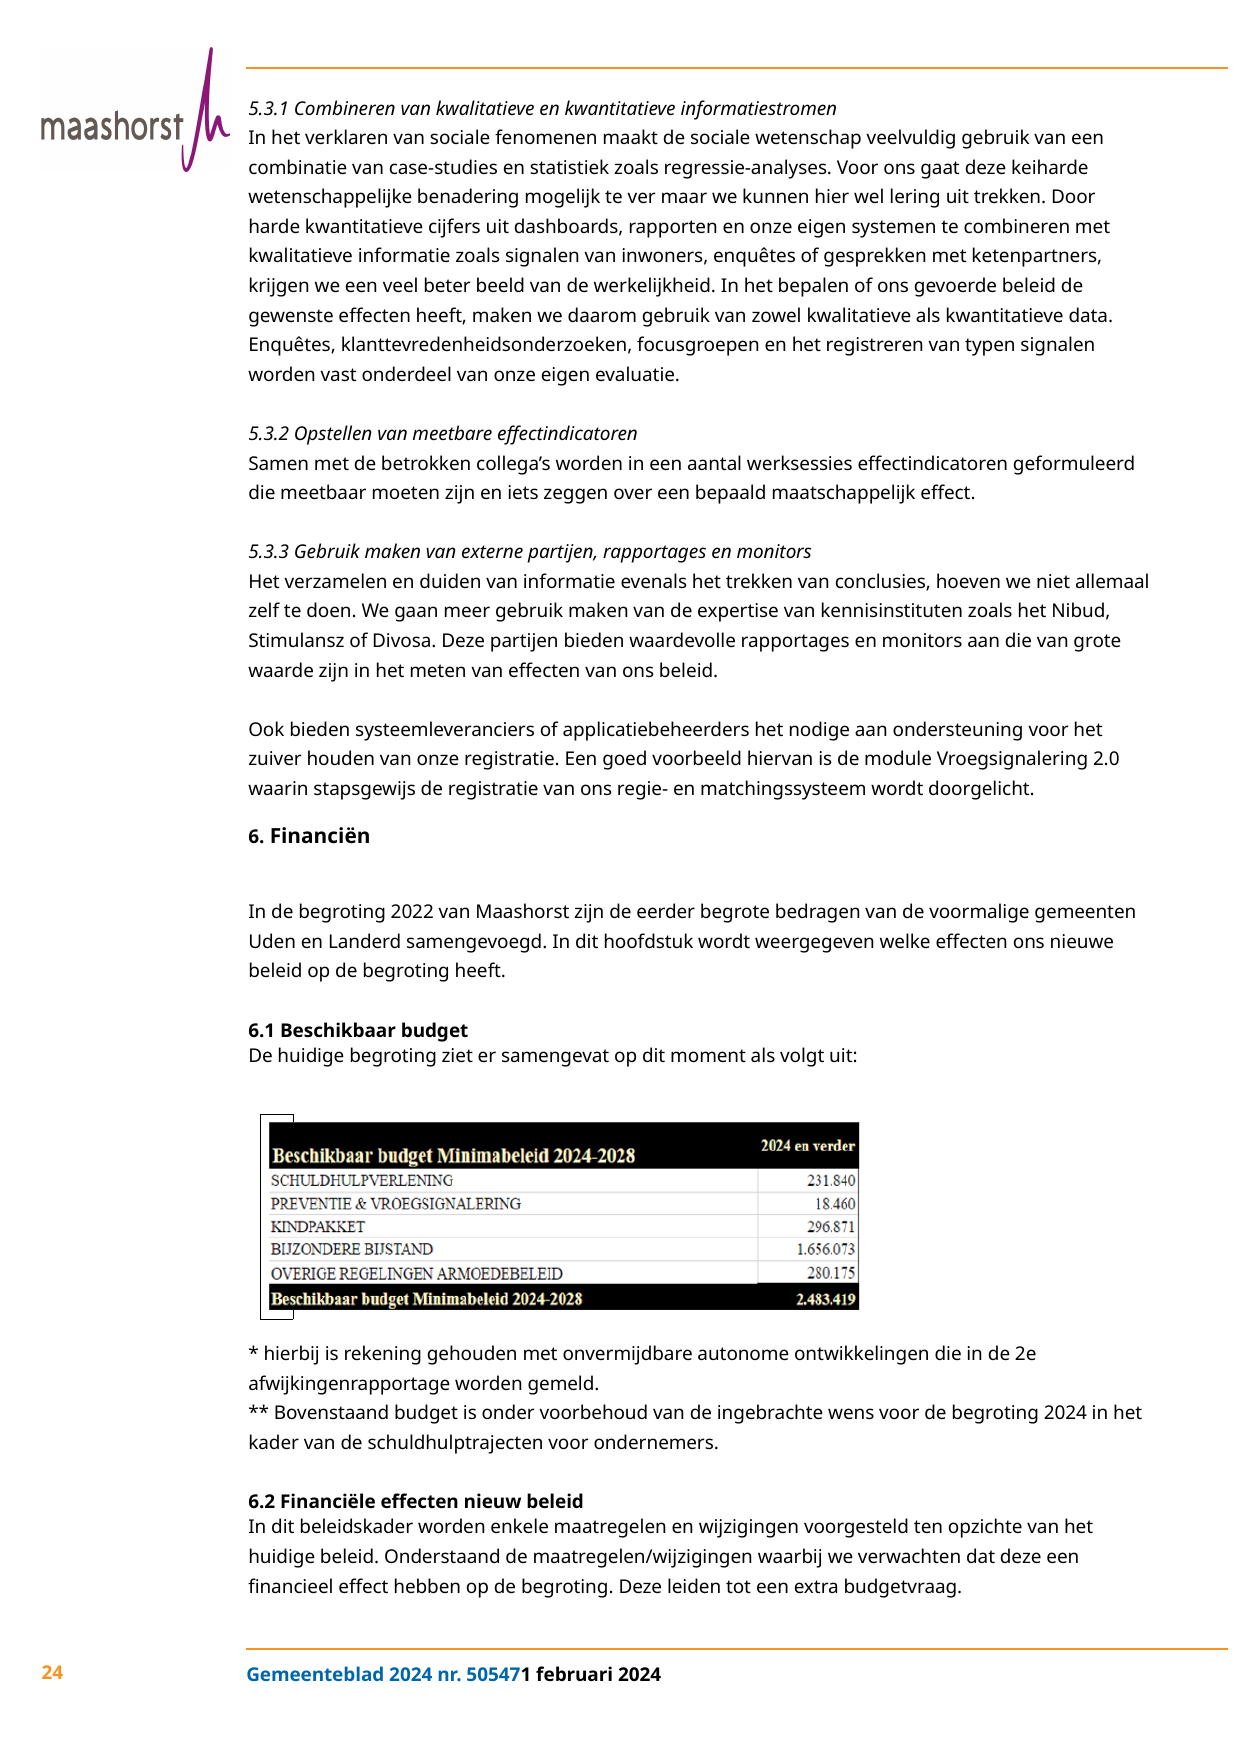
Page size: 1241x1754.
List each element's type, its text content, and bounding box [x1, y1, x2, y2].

text * hierbij is rekening gehouden met onvermijdbare autonome ontwikkelingen die in de 2e afwijkingenrapportage worden gemeld. [248, 1340, 1152, 1395]
text De huidige begroting ziet er samengevat op dit moment als volgt uit: [248, 1043, 1152, 1068]
picture [268, 1122, 860, 1310]
picture [41, 47, 231, 172]
text 6.1 Beschikbaar budget [248, 1017, 1152, 1043]
text In de begroting 2022 van Maashorst zijn de eerder begrote bedragen van de voormalige gemeenten Uden en Landerd samengevoegd. In dit hoofdstuk wordt weergegeven welke effecten ons nieuwe beleid op de begroting heeft. [248, 898, 1152, 983]
text 5.3.2 Opstellen van meetbare effectindicatoren [248, 420, 1152, 446]
text 5.3.1 Combineren van kwalitatieve en kwantitatieve informatiestromen [248, 95, 1152, 121]
text 5.3.3 Gebruik maken van externe partijen, rapportages en monitors [248, 538, 1152, 564]
text 6.2 Financiële effecten nieuw beleid [248, 1488, 1152, 1514]
text ** Bovenstaand budget is onder voorbehoud van de ingebrachte wens voor de begroting 2024 in het kader van de schuldhulptrajecten voor ondernemers. [248, 1399, 1152, 1454]
text Ook bieden systeemleveranciers of applicatiebeheerders het nodige aan ondersteuning voor het zuiver houden van onze registratie. Een goed voorbeeld hiervan is de module Vroegsignalering 2.0 waarin stapsgewijs de registratie van ons regie- en matchingssysteem wordt doorgelicht. [248, 716, 1152, 801]
text Het verzamelen en duiden van informatie evenals het trekken van conclusies, hoeven we niet allemaal zelf te doen. We gaan meer gebruik maken van de expertise van kennisinstituten zoals het Nibud, Stimulansz of Divosa. Deze partijen bieden waardevolle rapportages en monitors aan die van grote waarde zijn in het meten van effecten van ons beleid. [248, 568, 1152, 683]
text In het verklaren van sociale fenomenen maakt de sociale wetenschap veelvuldig gebruik van een combinatie van case-studies en statistiek zoals regressie-analyses. Voor ons gaat deze keiharde wetenschappelijke benadering mogelijk te ver maar we kunnen hier wel lering uit trekken. Door harde kwantitatieve cijfers uit dashboards, rapporten en onze eigen systemen te combineren met kwalitatieve informatie zoals signalen van inwoners, enquêtes of gesprekken met ketenpartners, krijgen we een veel beter beeld van de werkelijkheid. In het bepalen of ons gevoerde beleid de gewenste effecten heeft, maken we daarom gebruik van zowel kwalitatieve als kwantitatieve data. Enquêtes, klanttevredenheidsonderzoeken, focusgroepen en het registreren van typen signalen worden vast onderdeel van onze eigen evaluatie. [248, 124, 1152, 387]
text Samen met de betrokken collega’s worden in een aantal werksessies effectindicatoren geformuleerd die meetbaar moeten zijn en iets zeggen over een bepaald maatschappelijk effect. [248, 450, 1152, 505]
text In dit beleidskader worden enkele maatregelen en wijzigingen voorgesteld ten opzichte van het huidige beleid. Onderstaand de maatregelen/wijzigingen waarbij we verwachten dat deze een financieel effect hebben op de begroting. Deze leiden tot een extra budgetvraag. [248, 1514, 1152, 1599]
text 6. Financiën [248, 821, 1152, 849]
